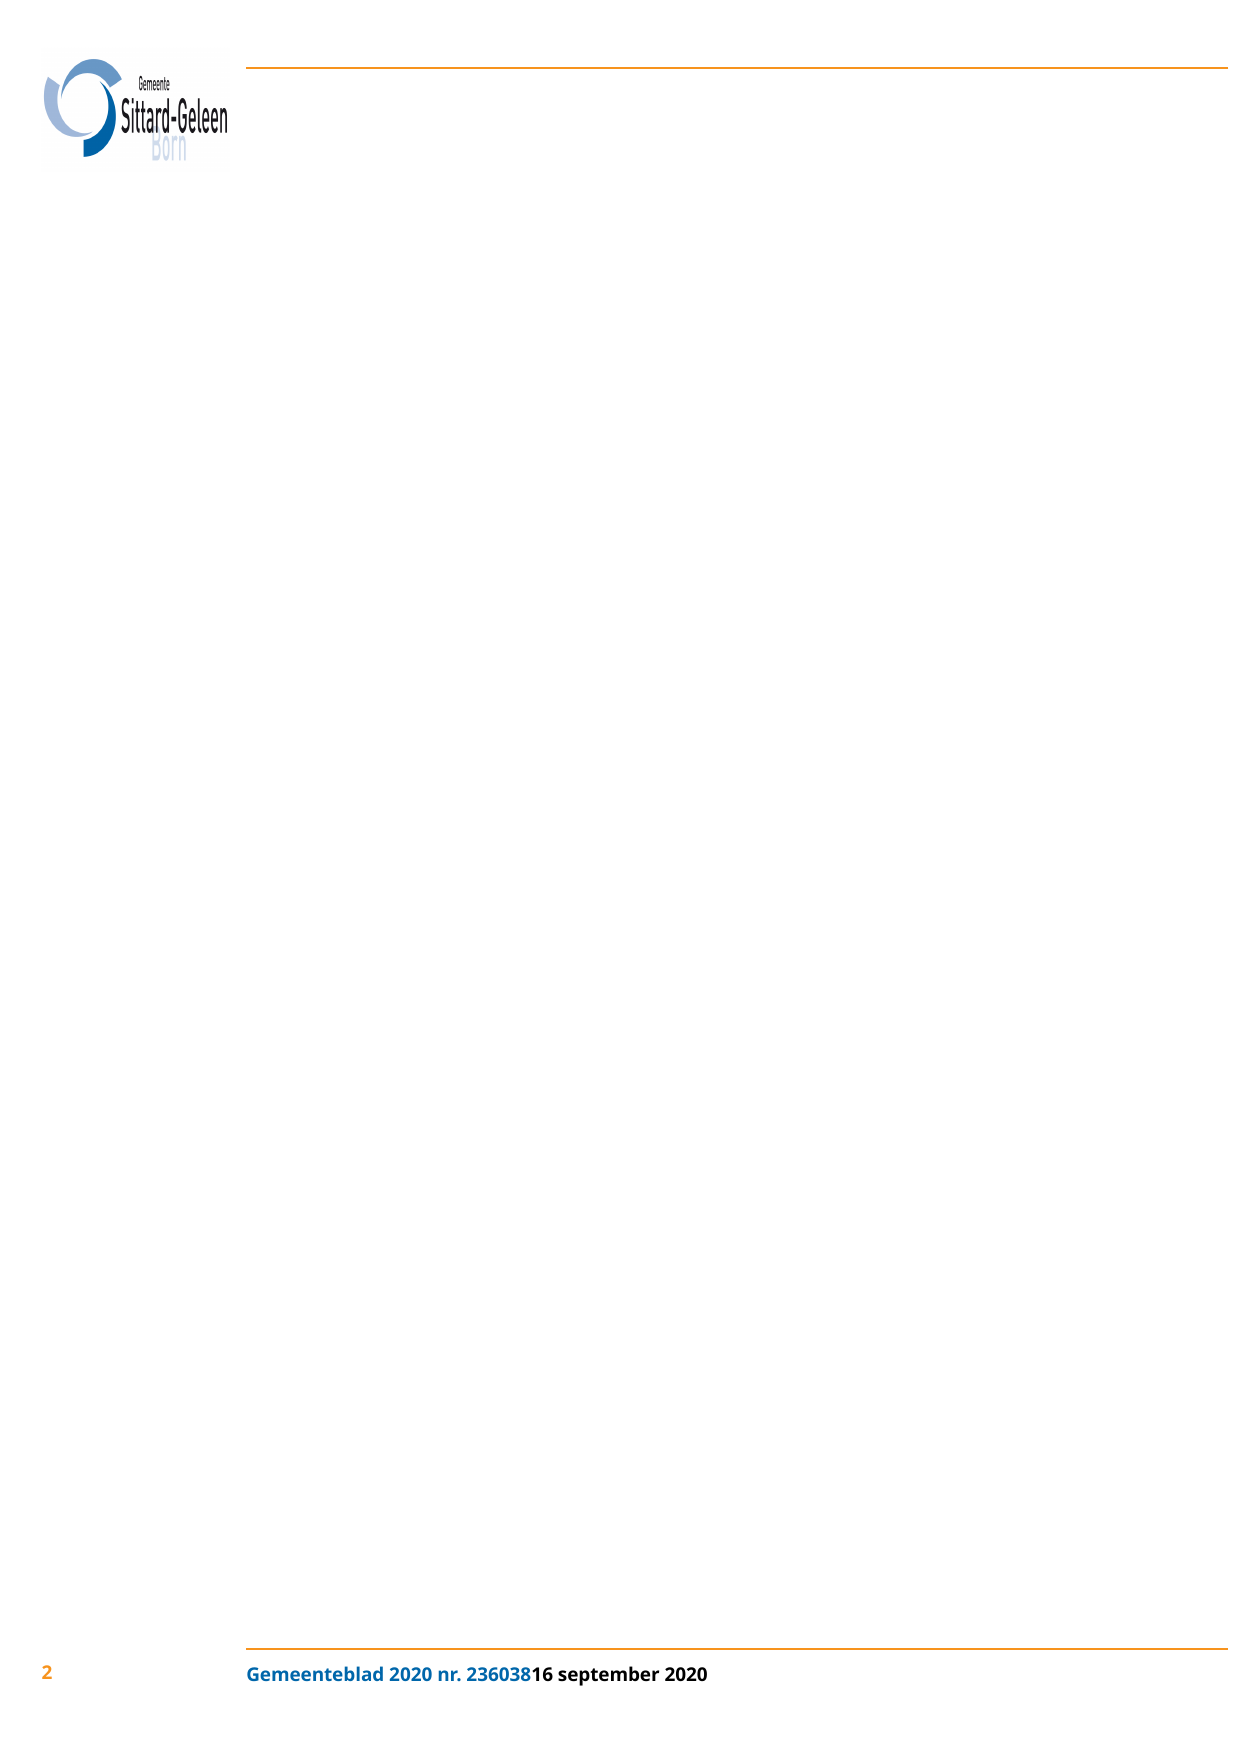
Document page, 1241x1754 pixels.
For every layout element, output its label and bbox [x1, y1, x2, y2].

picture [41, 47, 231, 172]
